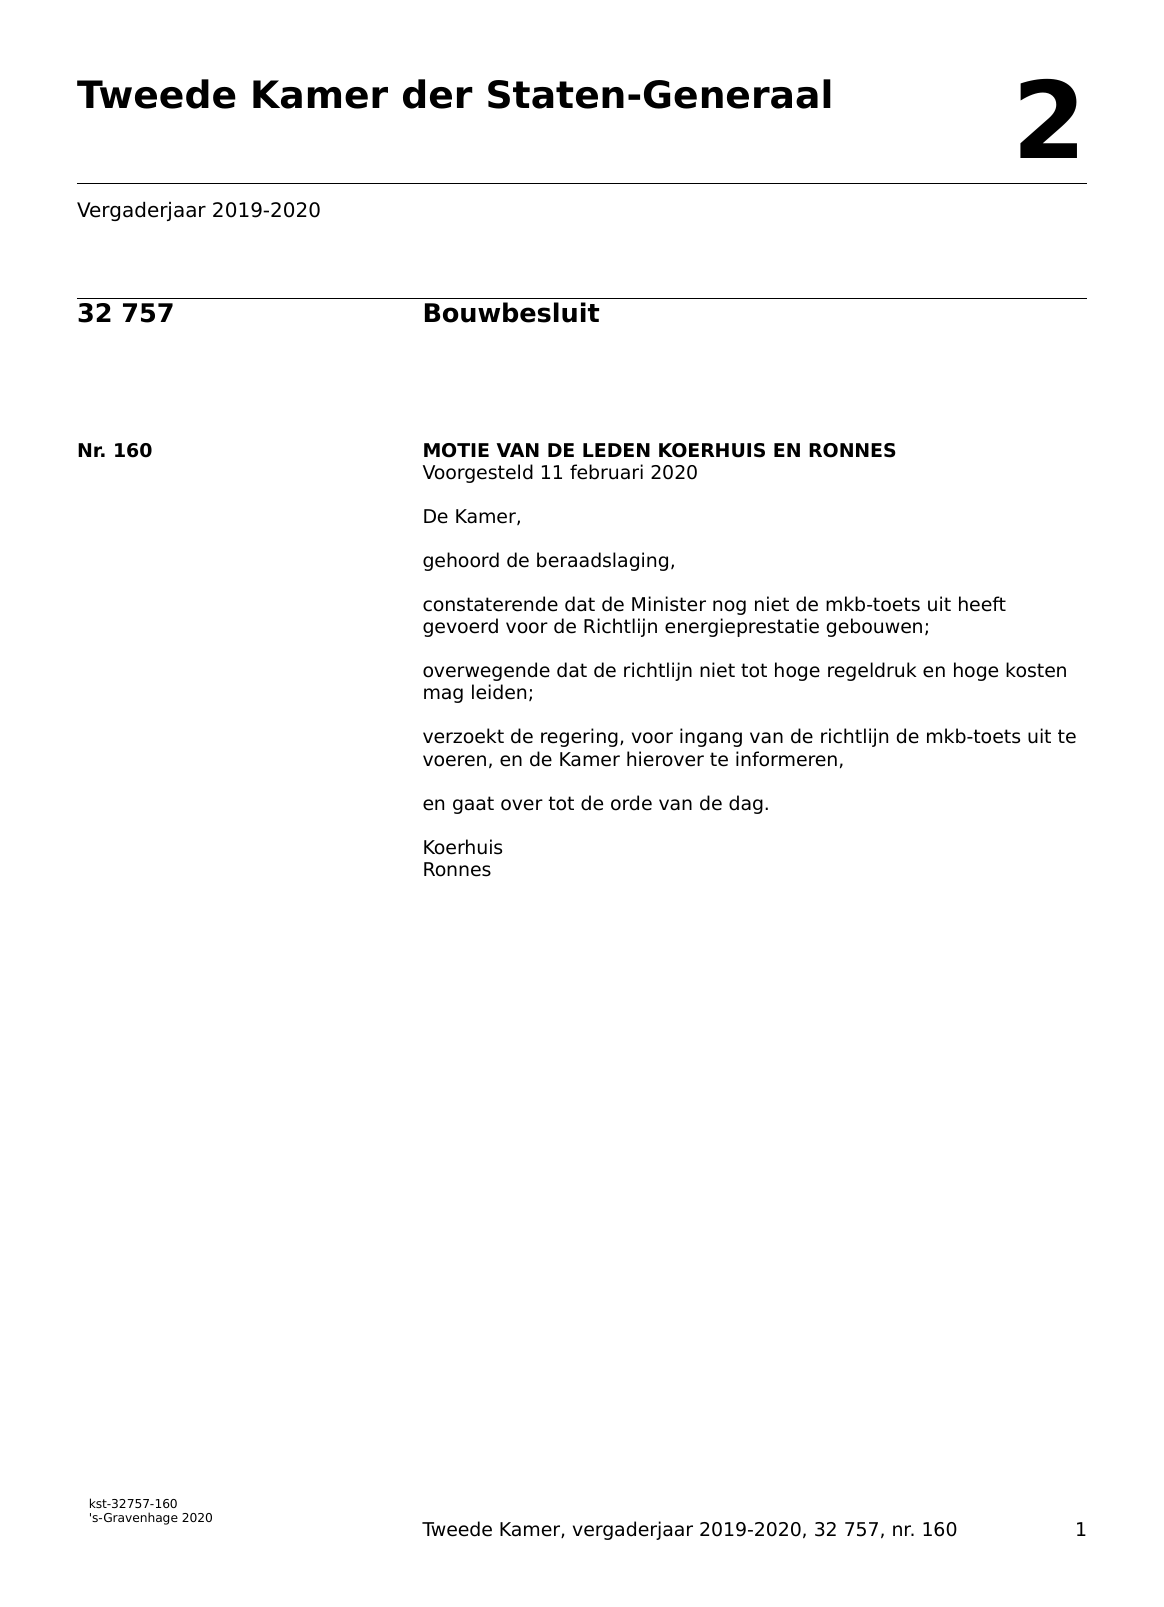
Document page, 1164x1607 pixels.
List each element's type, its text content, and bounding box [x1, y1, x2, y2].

text constaterende dat de Minister nog niet de mkb-toets uit heeft gevoerd voor de Richtlijn energieprestatie gebouwen; [422, 594, 1087, 638]
text 's-Gravenhage 2020 [88, 1511, 323, 1525]
text Ronnes [422, 859, 1087, 881]
subtitle 32 757 Bouwbesluit [77, 299, 1087, 329]
text kst-32757-160 [88, 1497, 323, 1511]
table_header Tweede Kamer der Staten-Generaal [77, 59, 886, 183]
table_header 2 [886, 59, 1087, 183]
text overwegende dat de richtlijn niet tot hoge regeldruk en hoge kosten mag leiden; [422, 660, 1087, 704]
text Voorgesteld 11 februari 2020 [422, 462, 1087, 484]
text verzoekt de regering, voor ingang van de richtlijn de mkb-toets uit te voeren, en de Kamer hierover te informeren, [422, 726, 1087, 770]
table_cell Vergaderjaar 2019-2020 [77, 184, 1087, 298]
text en gaat over tot de orde van de dag. [422, 793, 1087, 814]
subtitle Nr. 160 MOTIE VAN DE LEDEN KOERHUIS EN RONNES [77, 440, 1087, 462]
text De Kamer, [422, 506, 1087, 528]
text Koerhuis [422, 837, 1087, 859]
text gehoord de beraadslaging, [422, 550, 1087, 572]
